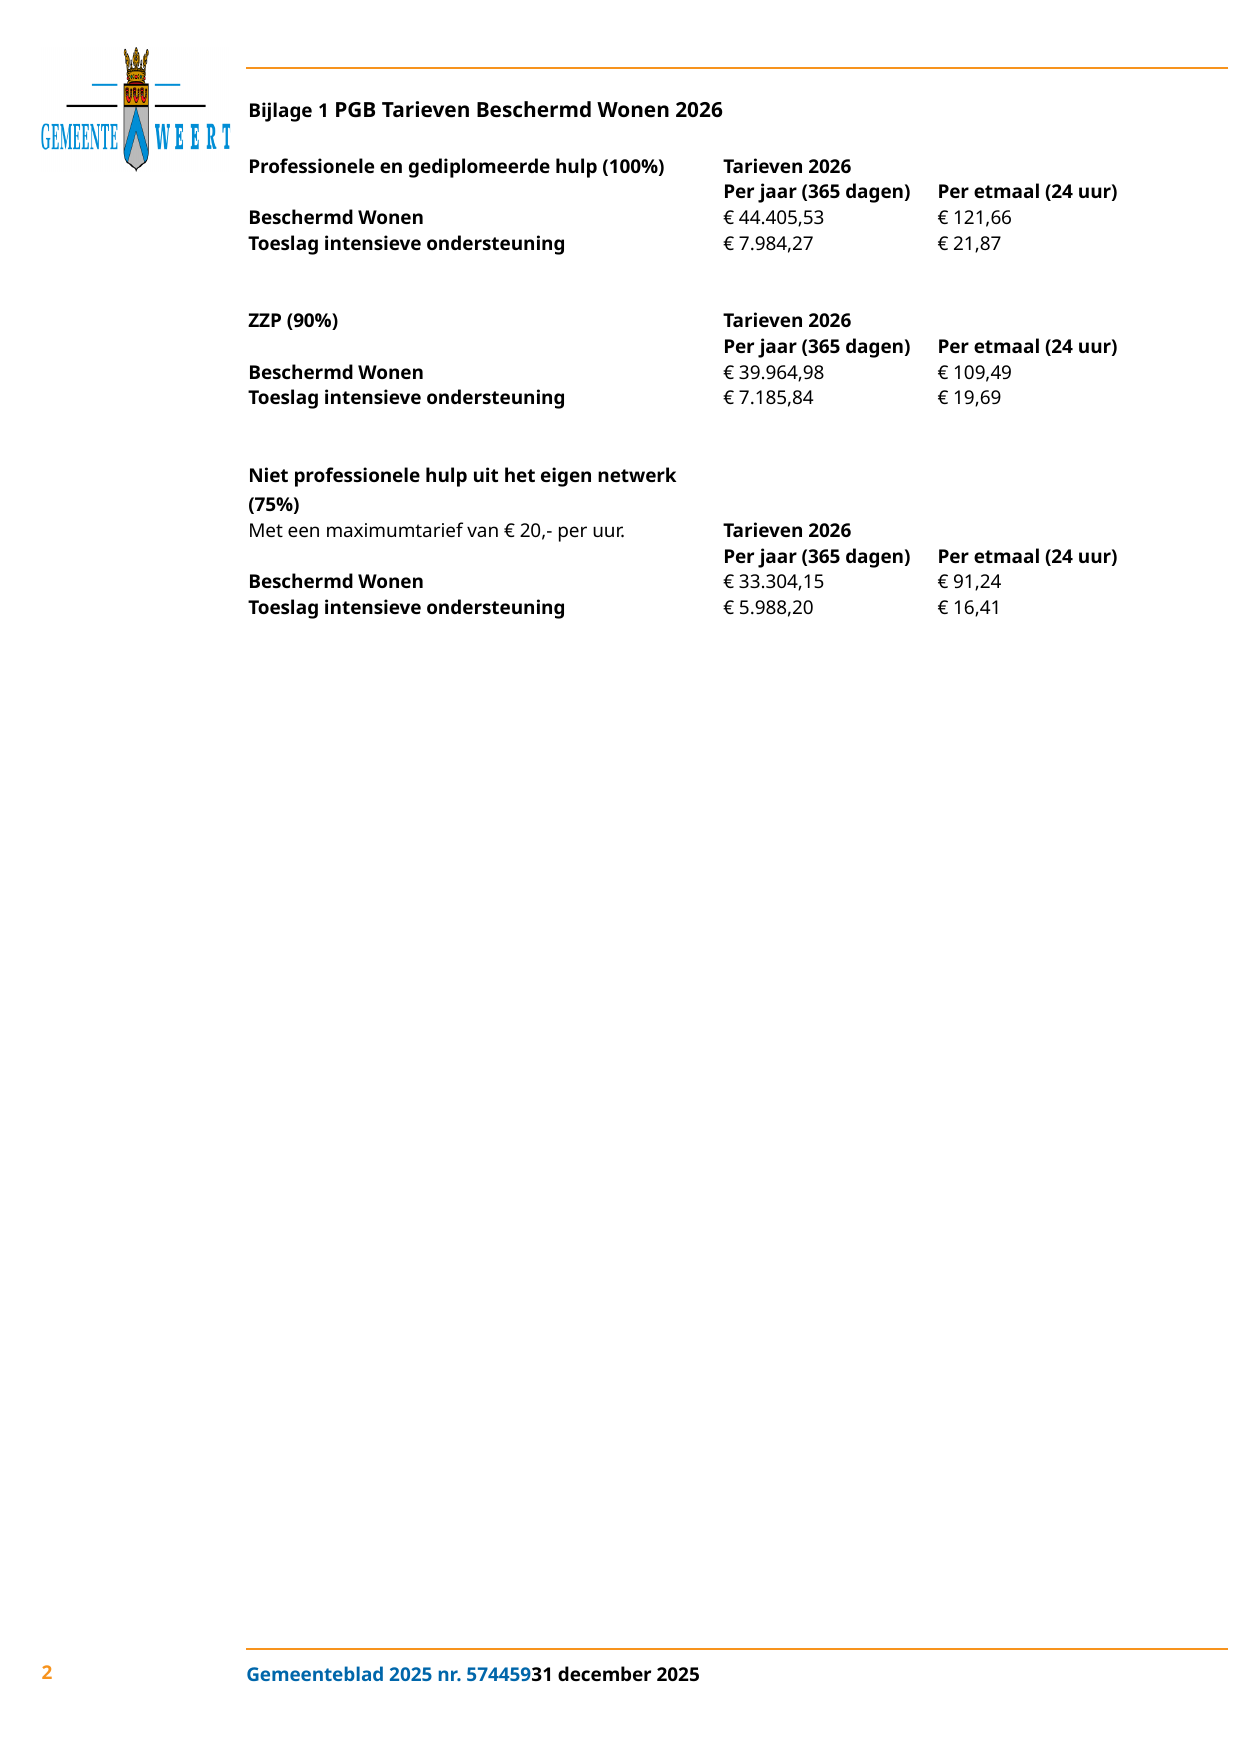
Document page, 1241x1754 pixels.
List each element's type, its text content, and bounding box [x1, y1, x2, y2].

table_cell [248, 256, 723, 282]
table_cell Per etmaal (24 uur) [937, 333, 1152, 359]
table_cell [248, 410, 723, 436]
table_cell € 7.185,84 [723, 385, 937, 410]
table_cell € 21,87 [937, 230, 1152, 256]
table_cell Beschermd Wonen [248, 569, 723, 594]
table_header Professionele en gediplomeerde hulp (100%) [248, 153, 723, 179]
table_cell [723, 282, 937, 307]
table_cell [937, 256, 1152, 282]
table_cell € 19,69 [937, 385, 1152, 410]
table_cell Tarieven 2026 [723, 517, 1152, 543]
table_cell [248, 282, 723, 307]
table_header Tarieven 2026 [723, 153, 1152, 179]
table_cell [248, 333, 723, 359]
table_cell Per etmaal (24 uur) [937, 179, 1152, 204]
table_cell Met een maximumtarief van € 20,- per uur. [248, 517, 723, 543]
table_cell € 7.984,27 [723, 230, 937, 256]
table_cell € 121,66 [937, 205, 1152, 230]
table_cell € 91,24 [937, 569, 1152, 594]
table_cell [723, 436, 937, 462]
table_cell Per jaar (365 dagen) [723, 179, 937, 204]
table_cell [248, 543, 723, 568]
table_cell [937, 282, 1152, 307]
table_cell [937, 462, 1152, 517]
table_cell € 109,49 [937, 359, 1152, 384]
table_cell ZZP (90%) [248, 308, 723, 333]
table_cell € 5.988,20 [723, 594, 937, 620]
table_cell [723, 256, 937, 282]
picture [41, 47, 231, 172]
table_cell Tarieven 2026 [723, 308, 1152, 333]
table_cell € 33.304,15 [723, 569, 937, 594]
table_cell Toeslag intensieve ondersteuning [248, 594, 723, 620]
table_cell € 16,41 [937, 594, 1152, 620]
text Bijlage 1 PGB Tarieven Beschermd Wonen 2026 [248, 95, 1152, 123]
table_cell [937, 410, 1152, 436]
table_cell [723, 410, 937, 436]
table_cell Per jaar (365 dagen) [723, 333, 937, 359]
table_cell € 39.964,98 [723, 359, 937, 384]
table_cell Beschermd Wonen [248, 205, 723, 230]
table_cell Beschermd Wonen [248, 359, 723, 384]
table_cell [248, 436, 723, 462]
table_cell Per jaar (365 dagen) [723, 543, 937, 568]
table_cell € 44.405,53 [723, 205, 937, 230]
table_cell Per etmaal (24 uur) [937, 543, 1152, 568]
table_cell [723, 462, 937, 517]
table_cell [248, 179, 723, 204]
table_cell Niet professionele hulp uit het eigen netwerk (75%) [248, 462, 723, 517]
table_cell [937, 436, 1152, 462]
table_cell Toeslag intensieve ondersteuning [248, 230, 723, 256]
table_cell Toeslag intensieve ondersteuning [248, 385, 723, 410]
